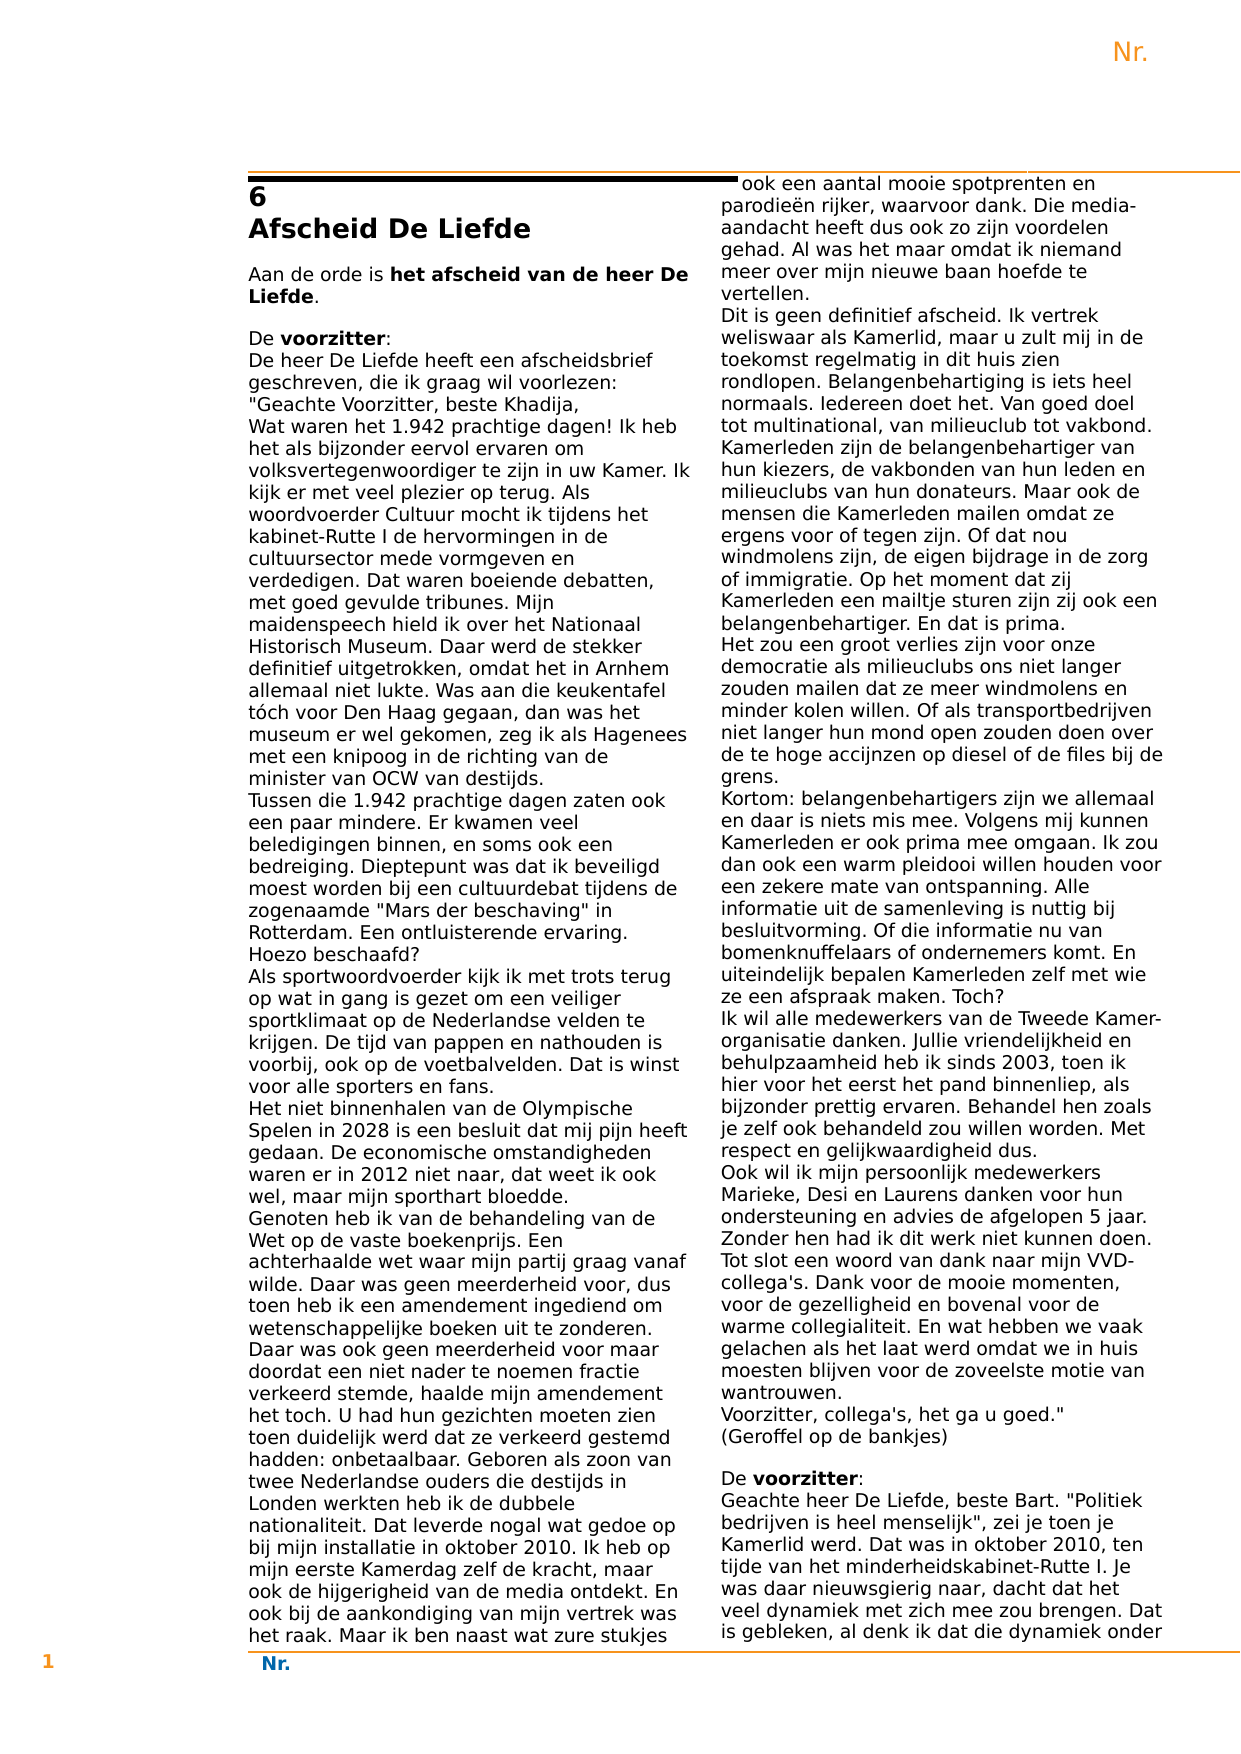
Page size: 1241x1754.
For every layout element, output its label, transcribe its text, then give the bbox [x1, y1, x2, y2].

text De heer De Liefde heeft een afscheidsbrief geschreven, die ik graag wil voorlezen: [248, 350, 691, 394]
text Kortom: belangenbehartigers zijn we allemaal en daar is niets mis mee. Volgens mij kunnen Kamerleden er ook prima mee omgaan. Ik zou dan ook een warm pleidooi willen houden voor een zekere mate van ontspanning. Alle informatie uit de samenleving is nuttig bij besluitvorming. Of die informatie nu van bomenknuffelaars of ondernemers komt. En uiteindelijk bepalen Kamerleden zelf met wie ze een afspraak maken. Toch? [721, 788, 1163, 1008]
text Tussen die 1.942 prachtige dagen zaten ook een paar mindere. Er kwamen veel beledigingen binnen, en soms ook een bedreiging. Dieptepunt was dat ik beveiligd moest worden bij een cultuurdebat tijdens de zogenaamde "Mars der beschaving" in Rotterdam. Een ontluisterende ervaring. Hoezo beschaafd? [248, 790, 691, 966]
text Wat waren het 1.942 prachtige dagen! Ik heb het als bijzonder eervol ervaren om volksvertegenwoordiger te zijn in uw Kamer. Ik kijk er met veel plezier op terug. Als woordvoerder Cultuur mocht ik tijdens het kabinet-Rutte I de hervormingen in de cultuursector mede vormgeven en verdedigen. Dat waren boeiende debatten, met goed gevulde tribunes. Mijn maidenspeech hield ik over het Nationaal Historisch Museum. Daar werd de stekker definitief uitgetrokken, omdat het in Arnhem allemaal niet lukte. Was aan die keukentafel tóch voor Den Haag gegaan, dan was het museum er wel gekomen, zeg ik als Hagenees met een knipoog in de richting van de minister van OCW van destijds. [248, 416, 691, 790]
text Tot slot een woord van dank naar mijn VVD-collega's. Dank voor de mooie momenten, voor de gezelligheid en bovenal voor de warme collegialiteit. En wat hebben we vaak gelachen als het laat werd omdat we in huis moesten blijven voor de zoveelste motie van wantrouwen. [721, 1250, 1163, 1404]
text (Geroffel op de bankjes) [721, 1426, 1163, 1448]
text Het zou een groot verlies zijn voor onze democratie als milieuclubs ons niet langer zouden mailen dat ze meer windmolens en minder kolen willen. Of als transportbedrijven niet langer hun mond open zouden doen over de te hoge accijnzen op diesel of de files bij de grens. [721, 634, 1163, 788]
title 6 Afscheid De Liefde [248, 182, 691, 244]
text ook een aantal mooie spotprenten en parodieën rijker, waarvoor dank. Die media-aandacht heeft dus ook zo zijn voordelen gehad. Al was het maar omdat ik niemand meer over mijn nieuwe baan hoefde te vertellen. [721, 173, 1163, 305]
text Ik wil alle medewerkers van de Tweede Kamer-organisatie danken. Jullie vriendelijkheid en behulpzaamheid heb ik sinds 2003, toen ik hier voor het eerst het pand binnenliep, als bijzonder prettig ervaren. Behandel hen zoals je zelf ook behandeld zou willen worden. Met respect en gelijkwaardigheid dus. [721, 1008, 1163, 1162]
text Voorzitter, collega's, het ga u goed." [721, 1404, 1163, 1426]
text Genoten heb ik van de behandeling van de Wet op de vaste boekenprijs. Een achterhaalde wet waar mijn partij graag vanaf wilde. Daar was geen meerderheid voor, dus toen heb ik een amendement ingediend om wetenschappelijke boeken uit te zonderen. Daar was ook geen meerderheid voor maar doordat een niet nader te noemen fractie verkeerd stemde, haalde mijn amendement het toch. U had hun gezichten moeten zien toen duidelijk werd dat ze verkeerd gestemd hadden: onbetaalbaar. Geboren als zoon van twee Nederlandse ouders die destijds in Londen werkten heb ik de dubbele nationaliteit. Dat leverde nogal wat gedoe op bij mijn installatie in oktober 2010. Ik heb op mijn eerste Kamerdag zelf de kracht, maar ook de hijgerigheid van de media ontdekt. En ook bij de aankondiging van mijn vertrek was het raak. Maar ik ben naast wat zure stukjes [248, 1207, 691, 1647]
text Aan de orde is het afscheid van de heer De Liefde. [248, 264, 691, 308]
text Geachte heer De Liefde, beste Bart. "Politiek bedrijven is heel menselijk", zei je toen je Kamerlid werd. Dat was in oktober 2010, ten tijde van het minderheidskabinet-Rutte I. Je was daar nieuwsgierig naar, dacht dat het veel dynamiek met zich mee zou brengen. Dat is gebleken, al denk ik dat die dynamiek onder [721, 1489, 1163, 1643]
text Ook wil ik mijn persoonlijk medewerkers Marieke, Desi en Laurens danken voor hun ondersteuning en advies de afgelopen 5 jaar. Zonder hen had ik dit werk niet kunnen doen. [721, 1162, 1163, 1250]
text Het niet binnenhalen van de Olympische Spelen in 2028 is een besluit dat mij pijn heeft gedaan. De economische omstandigheden waren er in 2012 niet naar, dat weet ik ook wel, maar mijn sporthart bloedde. [248, 1098, 691, 1207]
text Als sportwoordvoerder kijk ik met trots terug op wat in gang is gezet om een veiliger sportklimaat op de Nederlandse velden te krijgen. De tijd van pappen en nathouden is voorbij, ook op de voetbalvelden. Dat is winst voor alle sporters en fans. [248, 966, 691, 1098]
text Dit is geen definitief afscheid. Ik vertrek weliswaar als Kamerlid, maar u zult mij in de toekomst regelmatig in dit huis zien rondlopen. Belangenbehartiging is iets heel normaals. Iedereen doet het. Van goed doel tot multinational, van milieuclub tot vakbond. Kamerleden zijn de belangenbehartiger van hun kiezers, de vakbonden van hun leden en milieuclubs van hun donateurs. Maar ook de mensen die Kamerleden mailen omdat ze ergens voor of tegen zijn. Of dat nou windmolens zijn, de eigen bijdrage in de zorg of immigratie. Op het moment dat zij Kamerleden een mailtje sturen zijn zij ook een belangenbehartiger. En dat is prima. [721, 305, 1163, 634]
text "Geachte Voorzitter, beste Khadija, [248, 394, 691, 416]
text De voorzitter: [248, 328, 691, 350]
text De voorzitter: [721, 1468, 1163, 1489]
